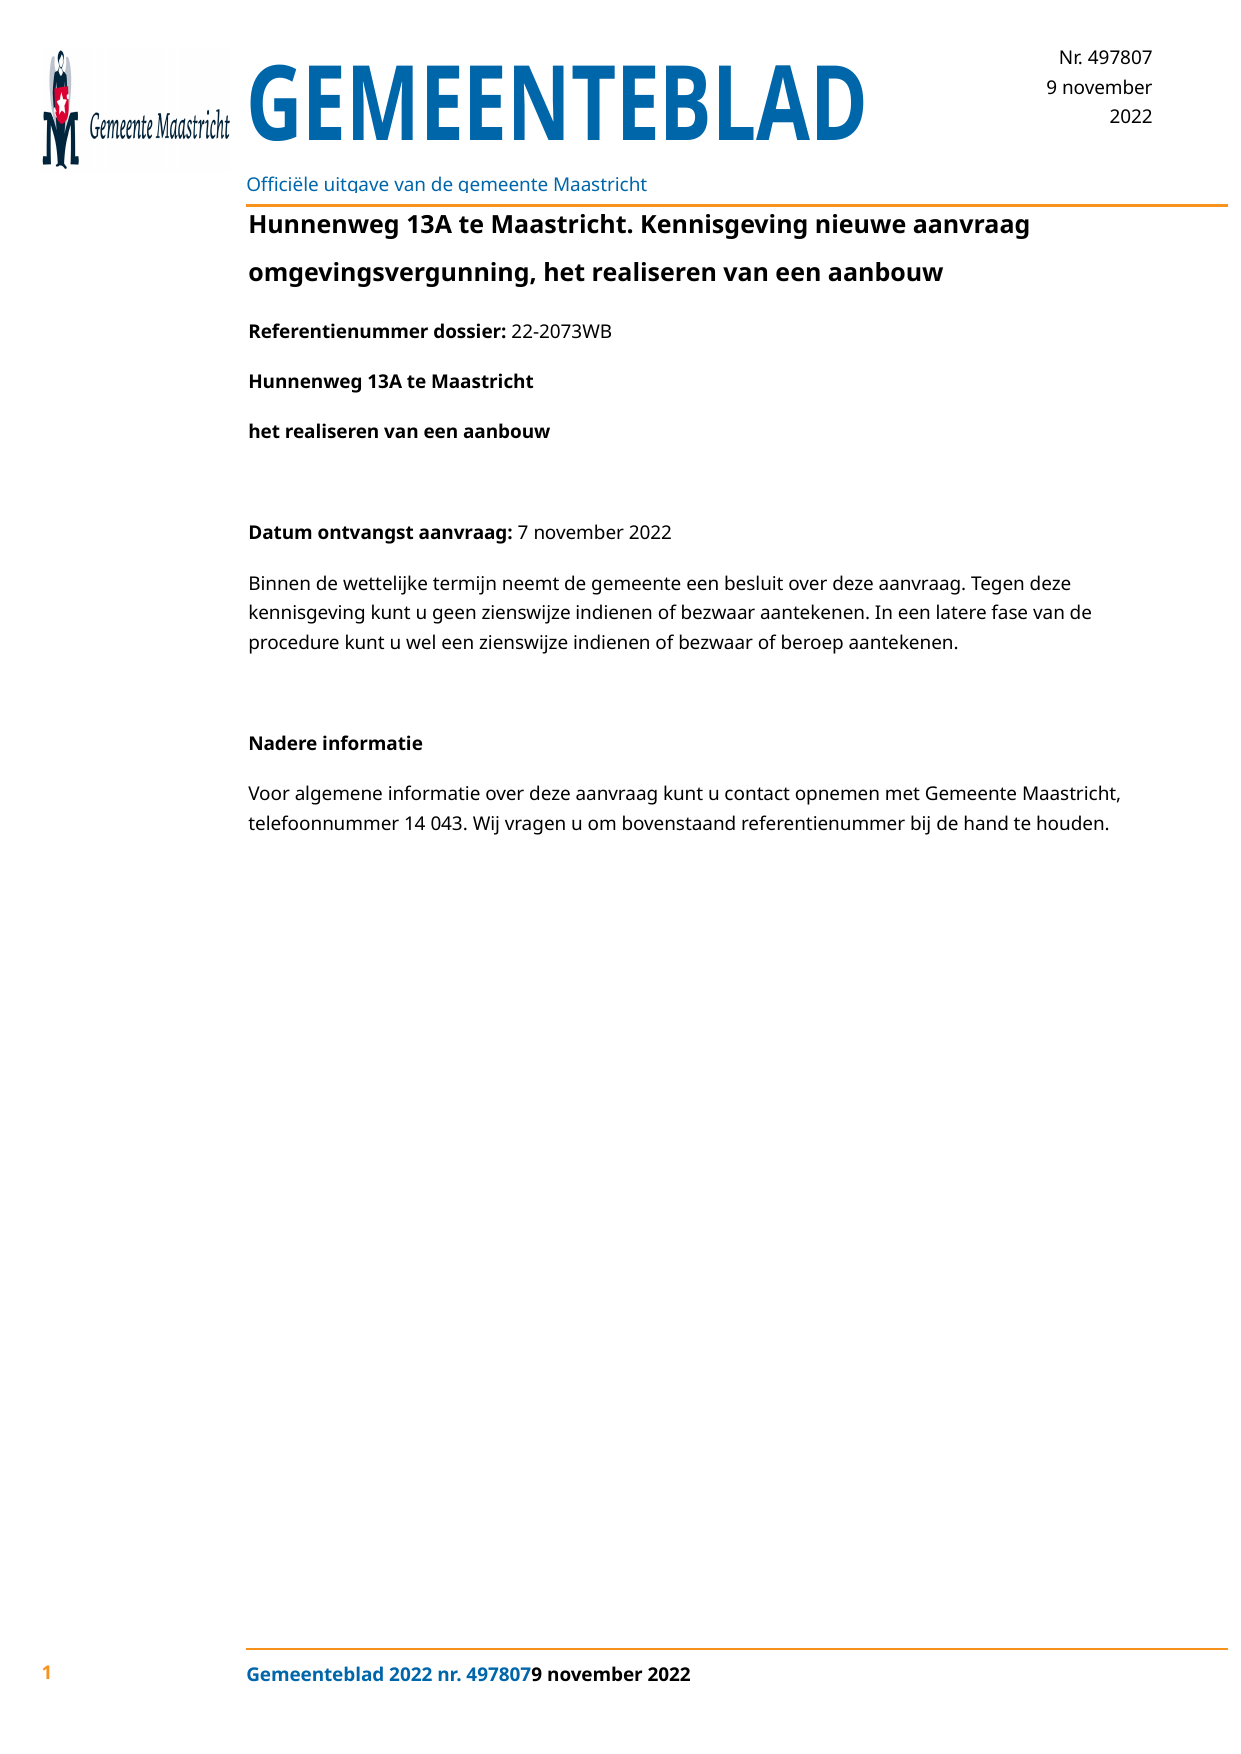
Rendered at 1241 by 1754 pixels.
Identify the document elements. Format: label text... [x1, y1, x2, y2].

text het realiseren van een aanbouw [248, 419, 1152, 444]
text Datum ontvangst aanvraag: 7 november 2022 [248, 519, 1152, 545]
text Nadere informatie [248, 730, 1152, 756]
text Referentienummer dossier: 22-2073WB [248, 318, 1152, 344]
text Binnen de wettelijke termijn neemt de gemeente een besluit over deze aanvraag. Tegen deze kennisgeving kunt u geen zienswijze indienen of bezwaar aantekenen. In een latere fase van de procedure kunt u wel een zienswijze indienen of bezwaar of beroep aantekenen. [248, 570, 1152, 655]
picture [41, 47, 231, 172]
text Voor algemene informatie over deze aanvraag kunt u contact opnemen met Gemeente Maastricht, telefoonnummer 14 043. Wij vragen u om bovenstaand referentienummer bij de hand te houden. [248, 780, 1152, 836]
text Hunnenweg 13A te Maastricht [248, 368, 1152, 394]
text Hunnenweg 13A te Maastricht. Kennisgeving nieuwe aanvraag omgevingsvergunning, het realiseren van een aanbouw [248, 207, 1152, 288]
